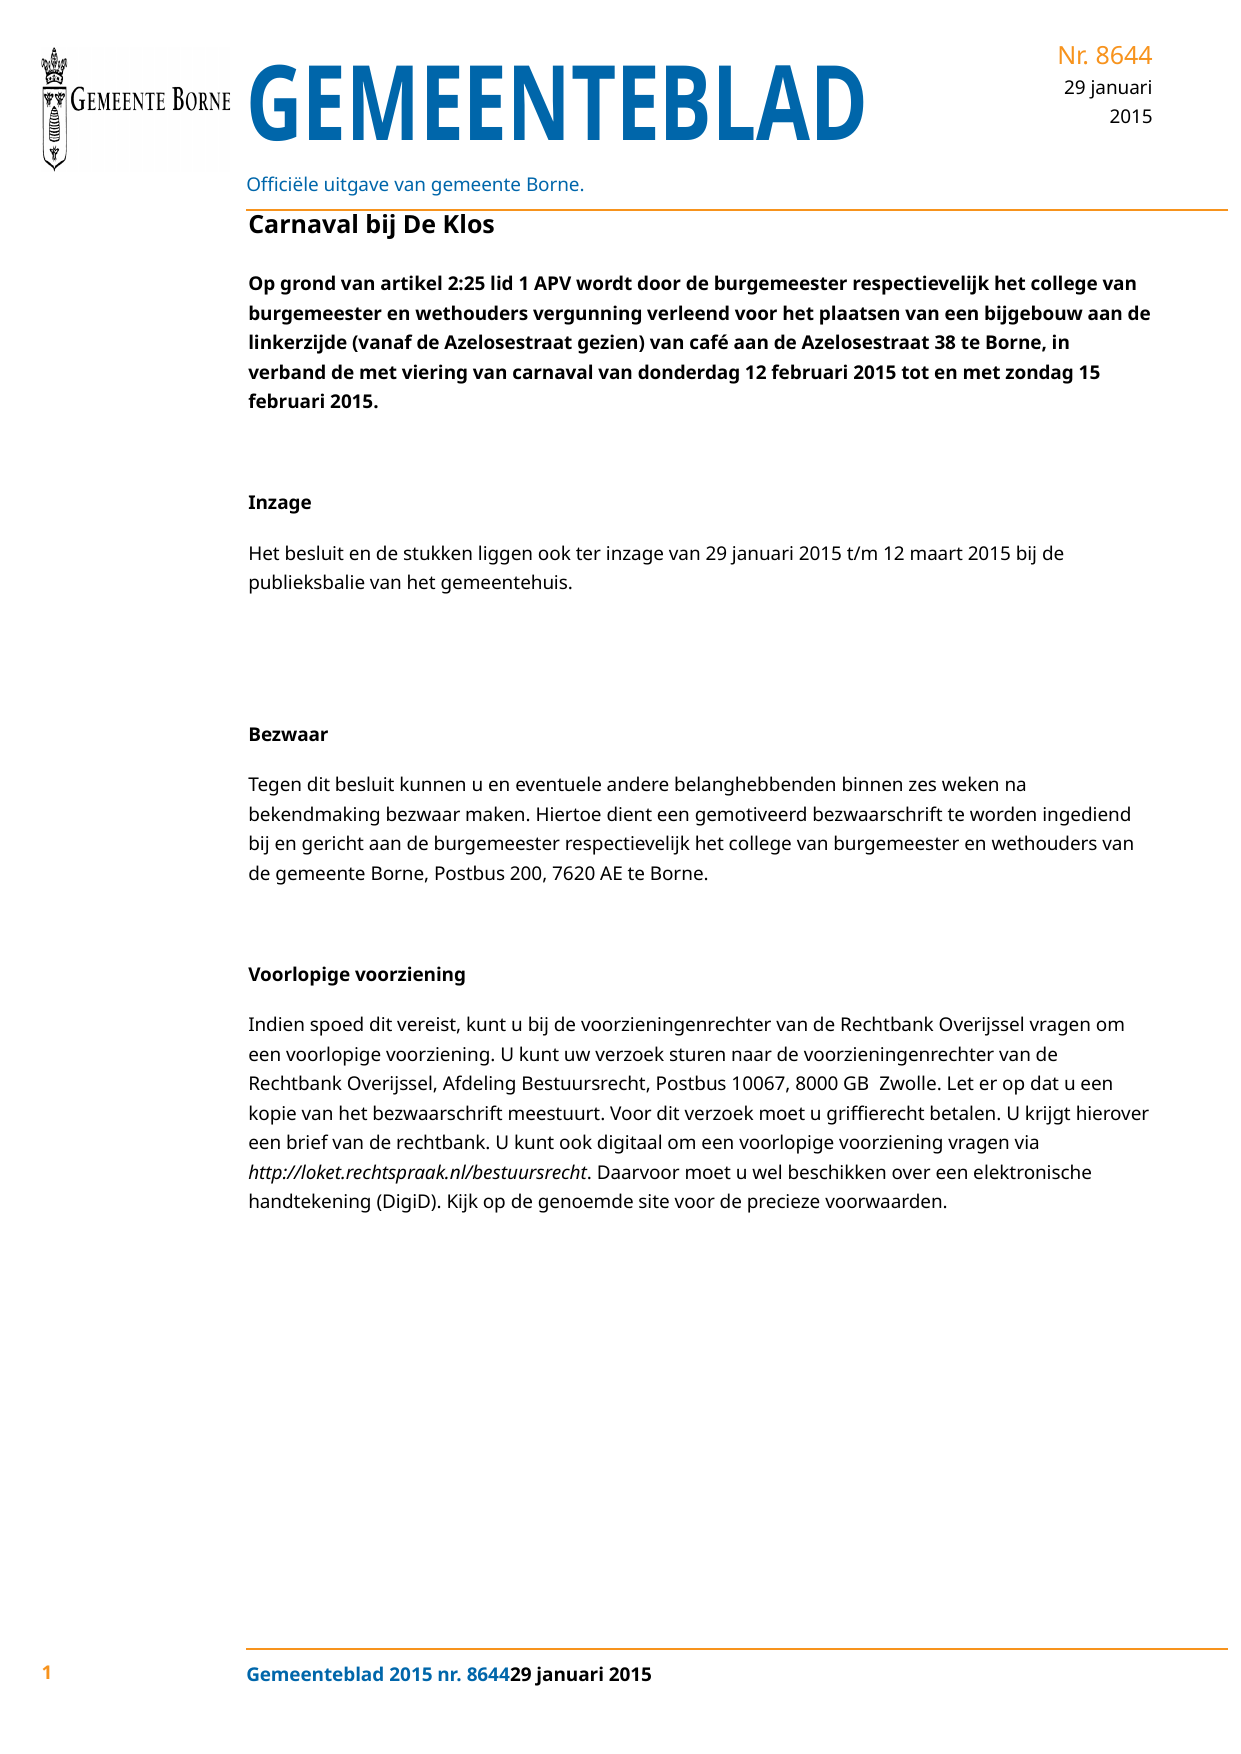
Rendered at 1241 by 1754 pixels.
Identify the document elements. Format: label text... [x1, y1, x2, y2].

text Voorlopige voorziening [248, 961, 1152, 986]
text Carnaval bij De Klos [248, 211, 1152, 241]
text Op grond van artikel 2:25 lid 1 APV wordt door de burgemeester respectievelijk het college van burgemeester en wethouders vergunning verleend voor het plaatsen van een bijgebouw aan de linkerzijde (vanaf de Azelosestraat gezien) van café aan de Azelosestraat 38 te Borne, in verband de met viering van carnaval van donderdag 12 februari 2015 tot en met zondag 15 februari 2015. [248, 270, 1152, 414]
text Inzage [248, 489, 1152, 515]
text Het besluit en de stukken liggen ook ter inzage van 29 januari 2015 t/m 12 maart 2015 bij de publieksbalie van het gemeentehuis. [248, 540, 1152, 595]
picture [41, 47, 231, 172]
text Indien spoed dit vereist, kunt u bij de voorzieningenrechter van de Rechtbank Overijssel vragen om een voorlopige voorziening. U kunt uw verzoek sturen naar de voorzieningenrechter van de Rechtbank Overijssel, Afdeling Bestuursrecht, Postbus 10067, 8000 GB Zwolle. Let er op dat u een kopie van het bezwaarschrift meestuurt. Voor dit verzoek moet u griffierecht betalen. U krijgt hierover een brief van de rechtbank. U kunt ook digitaal om een voorlopige voorziening vragen via http://loket.rechtspraak.nl/bestuursrecht. Daarvoor moet u wel beschikken over een elektronische handtekening (DigiD). Kijk op de genoemde site voor de precieze voorwaarden. [248, 1011, 1152, 1214]
text Tegen dit besluit kunnen u en eventuele andere belanghebbenden binnen zes weken na bekendmaking bezwaar maken. Hiertoe dient een gemotiveerd bezwaarschrift te worden ingediend bij en gericht aan de burgemeester respectievelijk het college van burgemeester en wethouders van de gemeente Borne, Postbus 200, 7620 AE te Borne. [248, 771, 1152, 886]
text Bezwaar [248, 721, 1152, 746]
